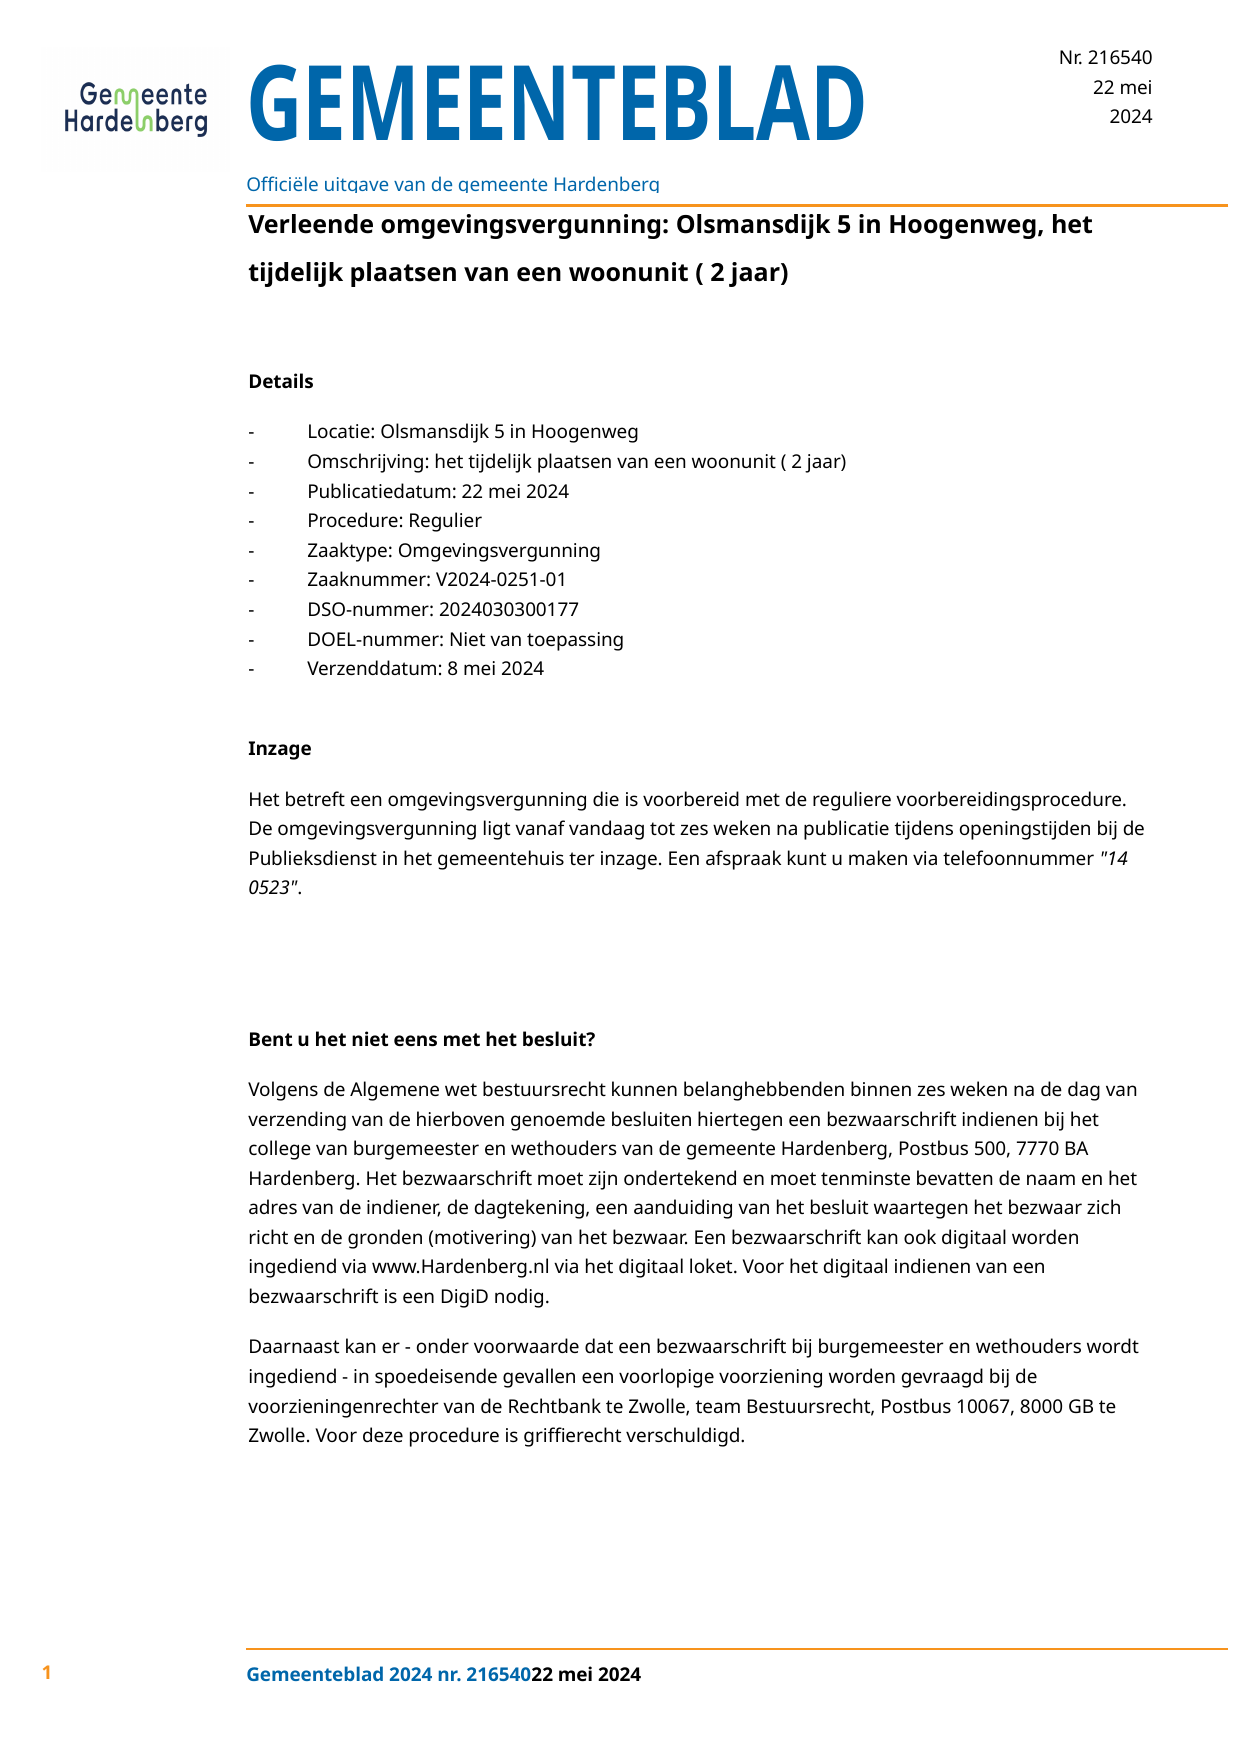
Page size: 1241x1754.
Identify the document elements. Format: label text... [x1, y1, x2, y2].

text Inzage [248, 735, 1152, 761]
text Daarnaast kan er - onder voorwaarde dat een bezwaarschrift bij burgemeester en wethouders wordt ingediend - in spoedeisende gevallen een voorlopige voorziening worden gevraagd bij de voorzieningenrechter van de Rechtbank te Zwolle, team Bestuursrecht, Postbus 10067, 8000 GB te Zwolle. Voor deze procedure is griffierecht verschuldigd. [248, 1334, 1152, 1448]
text Het betreft een omgevingsvergunning die is voorbereid met de reguliere voorbereidingsprocedure. De omgevingsvergunning ligt vanaf vandaag tot zes weken na publicatie tijdens openingstijden bij de Publieksdienst in het gemeentehuis ter inzage. Een afspraak kunt u maken via telefoonnummer "14 0523". [248, 786, 1152, 900]
picture [41, 47, 231, 172]
list Publicatiedatum: 22 mei 2024 [248, 478, 1152, 504]
list Omschrijving: het tijdelijk plaatsen van een woonunit ( 2 jaar) [248, 448, 1152, 474]
list Zaaktype: Omgevingsvergunning [248, 537, 1152, 563]
list Zaaknummer: V2024-0251-01 [248, 567, 1152, 592]
text Volgens de Algemene wet bestuursrecht kunnen belanghebbenden binnen zes weken na de dag van verzending van de hierboven genoemde besluiten hiertegen een bezwaarschrift indienen bij het college van burgemeester en wethouders van de gemeente Hardenberg, Postbus 500, 7770 BA Hardenberg. Het bezwaarschrift moet zijn ondertekend en moet tenminste bevatten de naam en het adres van de indiener, de dagtekening, een aanduiding van het besluit waartegen het bezwaar zich richt en de gronden (motivering) van het bezwaar. Een bezwaarschrift kan ook digitaal worden ingediend via www.Hardenberg.nl via het digitaal loket. Voor het digitaal indienen van een bezwaarschrift is een DigiD nodig. [248, 1076, 1152, 1309]
list Verzenddatum: 8 mei 2024 [248, 655, 1152, 681]
text Verleende omgevingsvergunning: Olsmansdijk 5 in Hoogenweg, het tijdelijk plaatsen van een woonunit ( 2 jaar) [248, 207, 1152, 288]
list DOEL-nummer: Niet van toepassing [248, 626, 1152, 652]
list DSO-nummer: 2024030300177 [248, 596, 1152, 622]
list Procedure: Regulier [248, 507, 1152, 533]
list Locatie: Olsmansdijk 5 in Hoogenweg [248, 419, 1152, 444]
text Details [248, 368, 1152, 394]
text Bent u het niet eens met het besluit? [248, 1026, 1152, 1052]
